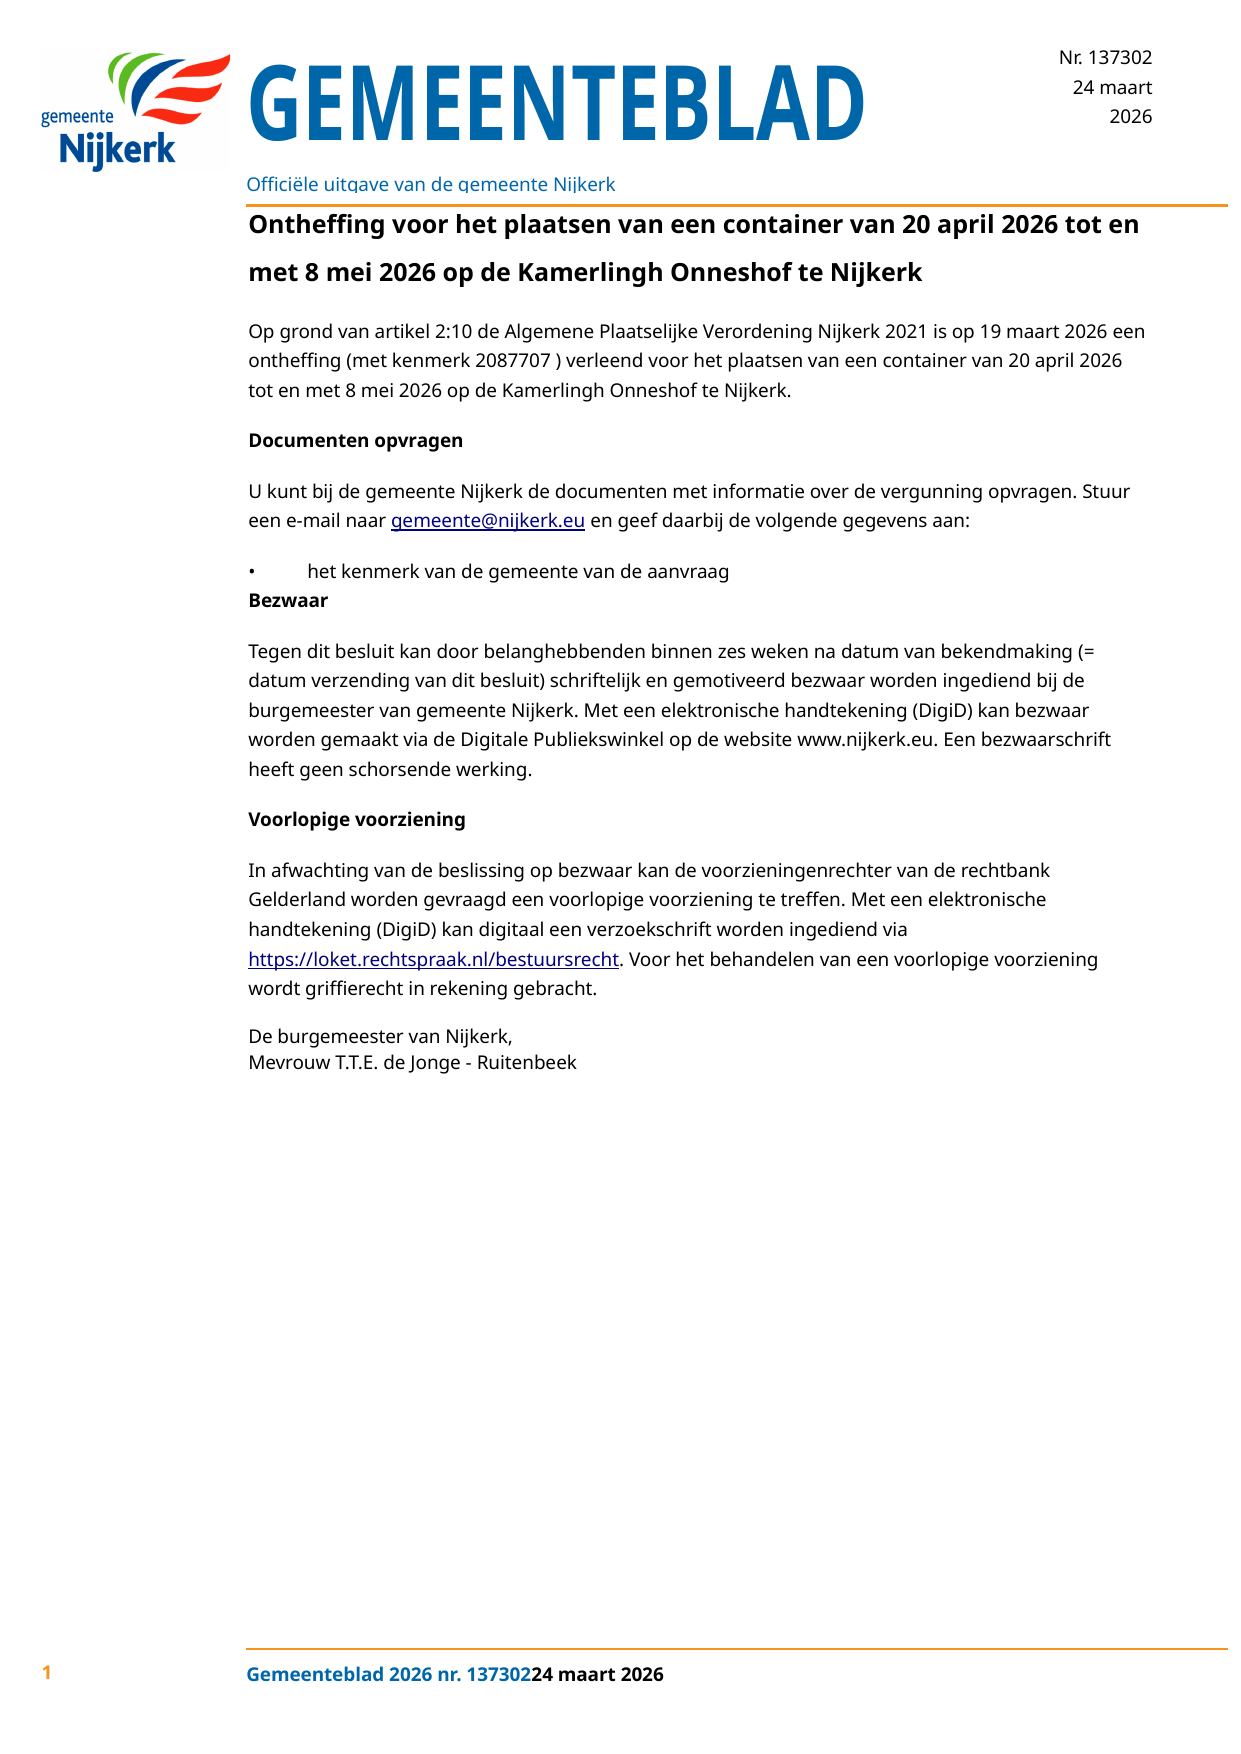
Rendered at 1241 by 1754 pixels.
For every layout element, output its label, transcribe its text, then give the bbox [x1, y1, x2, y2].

text Documenten opvragen [248, 427, 1152, 453]
text Op grond van artikel 2:10 de Algemene Plaatselijke Verordening Nijkerk 2021 is op 19 maart 2026 een ontheffing (met kenmerk 2087707 ) verleend voor het plaatsen van een container van 20 april 2026 tot en met 8 mei 2026 op de Kamerlingh Onneshof te Nijkerk. [248, 318, 1152, 403]
text U kunt bij de gemeente Nijkerk de documenten met informatie over de vergunning opvragen. Stuur een e-mail naar gemeente@nijkerk.eu en geef daarbij de volgende gegevens aan: [248, 478, 1152, 533]
text Ontheffing voor het plaatsen van een container van 20 april 2026 tot en met 8 mei 2026 op de Kamerlingh Onneshof te Nijkerk [248, 207, 1152, 288]
text Voorlopige voorziening [248, 807, 1152, 832]
picture [41, 47, 231, 172]
list het kenmerk van de gemeente van de aanvraag [248, 558, 1152, 584]
text Bezwaar [248, 587, 1152, 613]
text De burgemeester van Nijkerk, [248, 1023, 1152, 1049]
text In afwachting van de beslissing op bezwaar kan de voorzieningenrechter van de rechtbank Gelderland worden gevraagd een voorlopige voorziening te treffen. Met een elektronische handtekening (DigiD) kan digitaal een verzoekschrift worden ingediend via https://loket.rechtspraak.nl/bestuursrecht. Voor het behandelen van een voorlopige voorziening wordt griffierecht in rekening gebracht. [248, 857, 1152, 1001]
text Tegen dit besluit kan door belanghebbenden binnen zes weken na datum van bekendmaking (= datum verzending van dit besluit) schriftelijk en gemotiveerd bezwaar worden ingediend bij de burgemeester van gemeente Nijkerk. Met een elektronische handtekening (DigiD) kan bezwaar worden gemaakt via de Digitale Publiekswinkel op de website www.nijkerk.eu. Een bezwaarschrift heeft geen schorsende werking. [248, 638, 1152, 782]
text Mevrouw T.T.E. de Jonge - Ruitenbeek [248, 1049, 1152, 1075]
